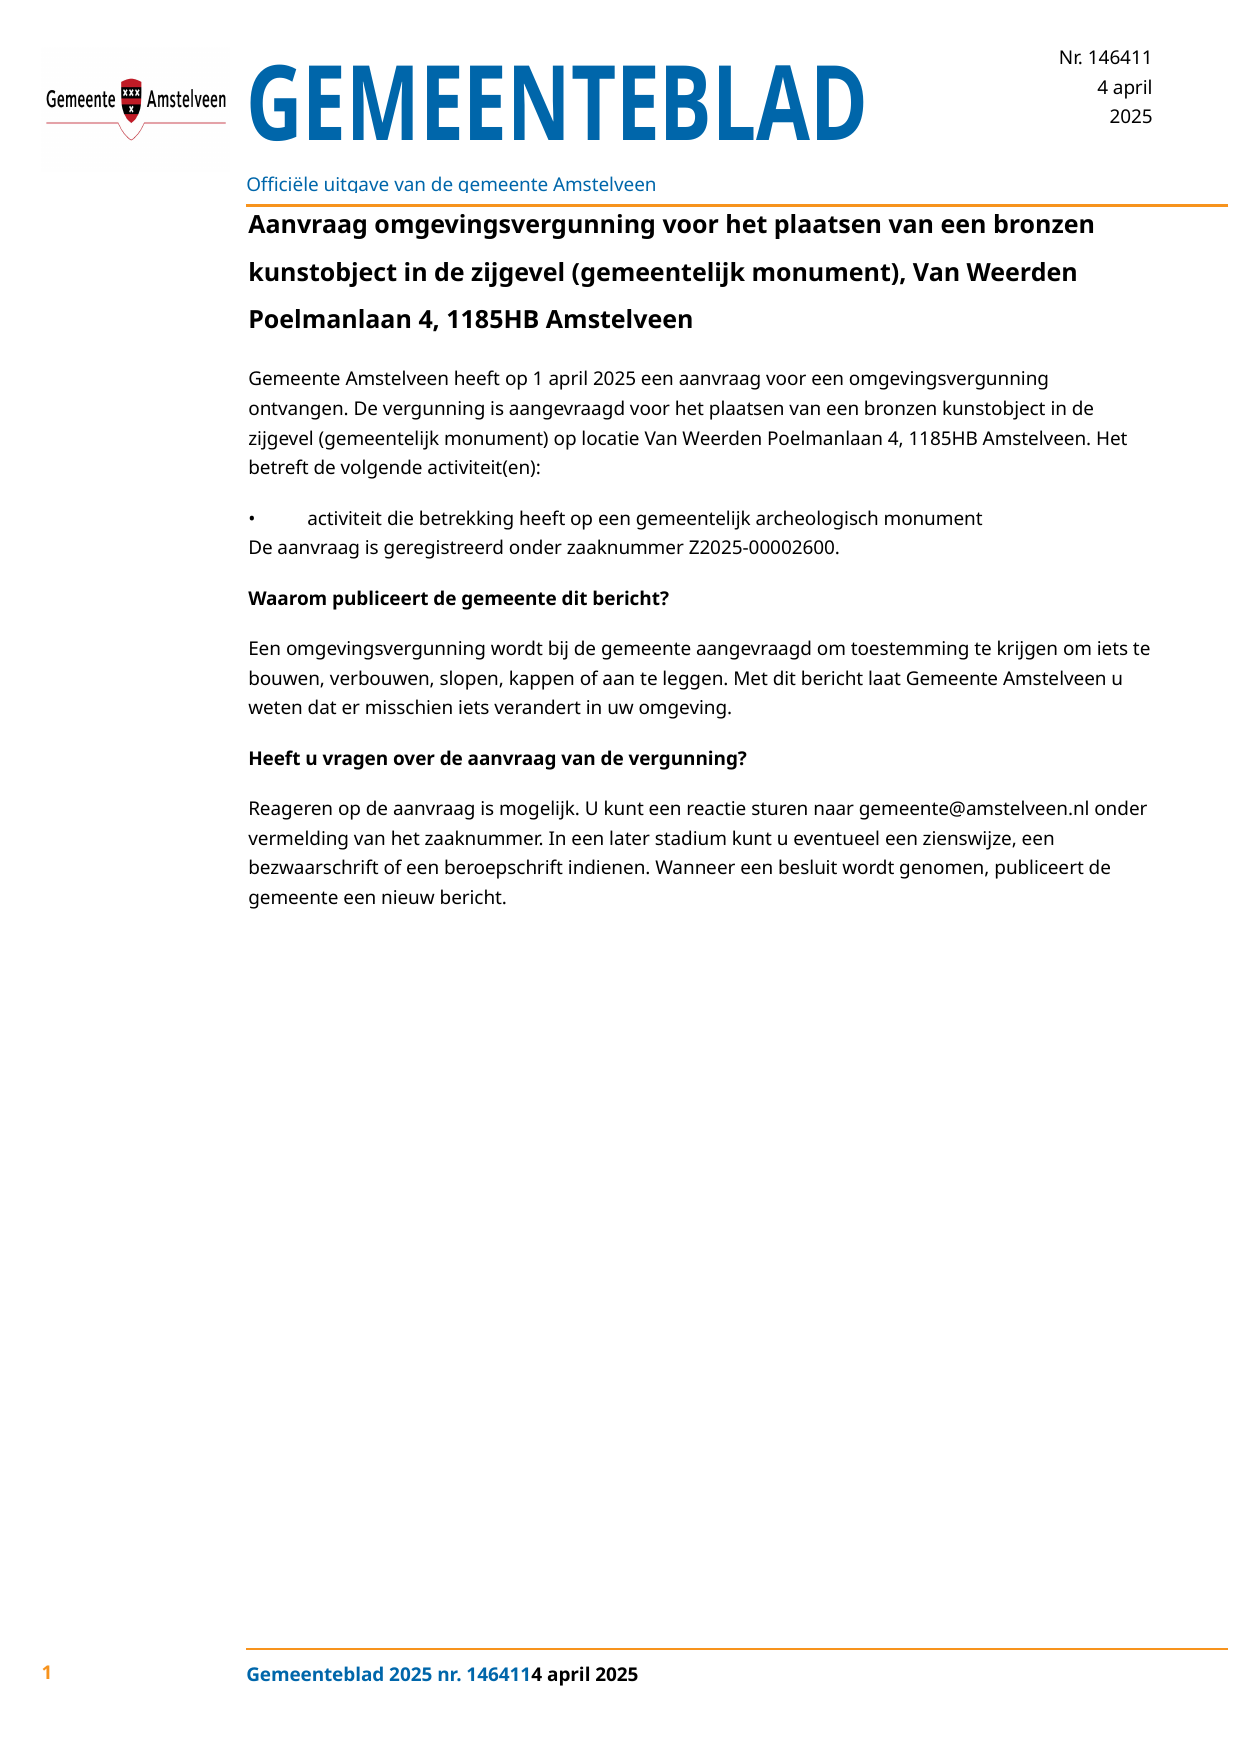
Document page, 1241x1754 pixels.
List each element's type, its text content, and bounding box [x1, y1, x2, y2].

list activiteit die betrekking heeft op een gemeentelijk archeologisch monument [248, 505, 1152, 530]
text Gemeente Amstelveen heeft op 1 april 2025 een aanvraag voor een omgevingsvergunning ontvangen. De vergunning is aangevraagd voor het plaatsen van een bronzen kunstobject in de zijgevel (gemeentelijk monument) op locatie Van Weerden Poelmanlaan 4, 1185HB Amstelveen. Het betreft de volgende activiteit(en): [248, 366, 1152, 480]
text Een omgevingsvergunning wordt bij de gemeente aangevraagd om toestemming te krijgen om iets te bouwen, verbouwen, slopen, kappen of aan te leggen. Met dit bericht laat Gemeente Amstelveen u weten dat er misschien iets verandert in uw omgeving. [248, 635, 1152, 720]
text Reageren op de aanvraag is mogelijk. U kunt een reactie sturen naar gemeente@amstelveen.nl onder vermelding van het zaaknummer. In een later stadium kunt u eventueel een zienswijze, een bezwaarschrift of een beroepschrift indienen. Wanneer een besluit wordt genomen, publiceert de gemeente een nieuw bericht. [248, 795, 1152, 909]
text De aanvraag is geregistreerd onder zaaknummer Z2025-00002600. [248, 534, 1152, 560]
picture [41, 47, 231, 172]
text Waarom publiceert de gemeente dit bericht? [248, 585, 1152, 610]
text Heeft u vragen over de aanvraag van de vergunning? [248, 745, 1152, 770]
text Aanvraag omgevingsvergunning voor het plaatsen van een bronzen kunstobject in de zijgevel (gemeentelijk monument), Van Weerden Poelmanlaan 4, 1185HB Amstelveen [248, 207, 1152, 336]
